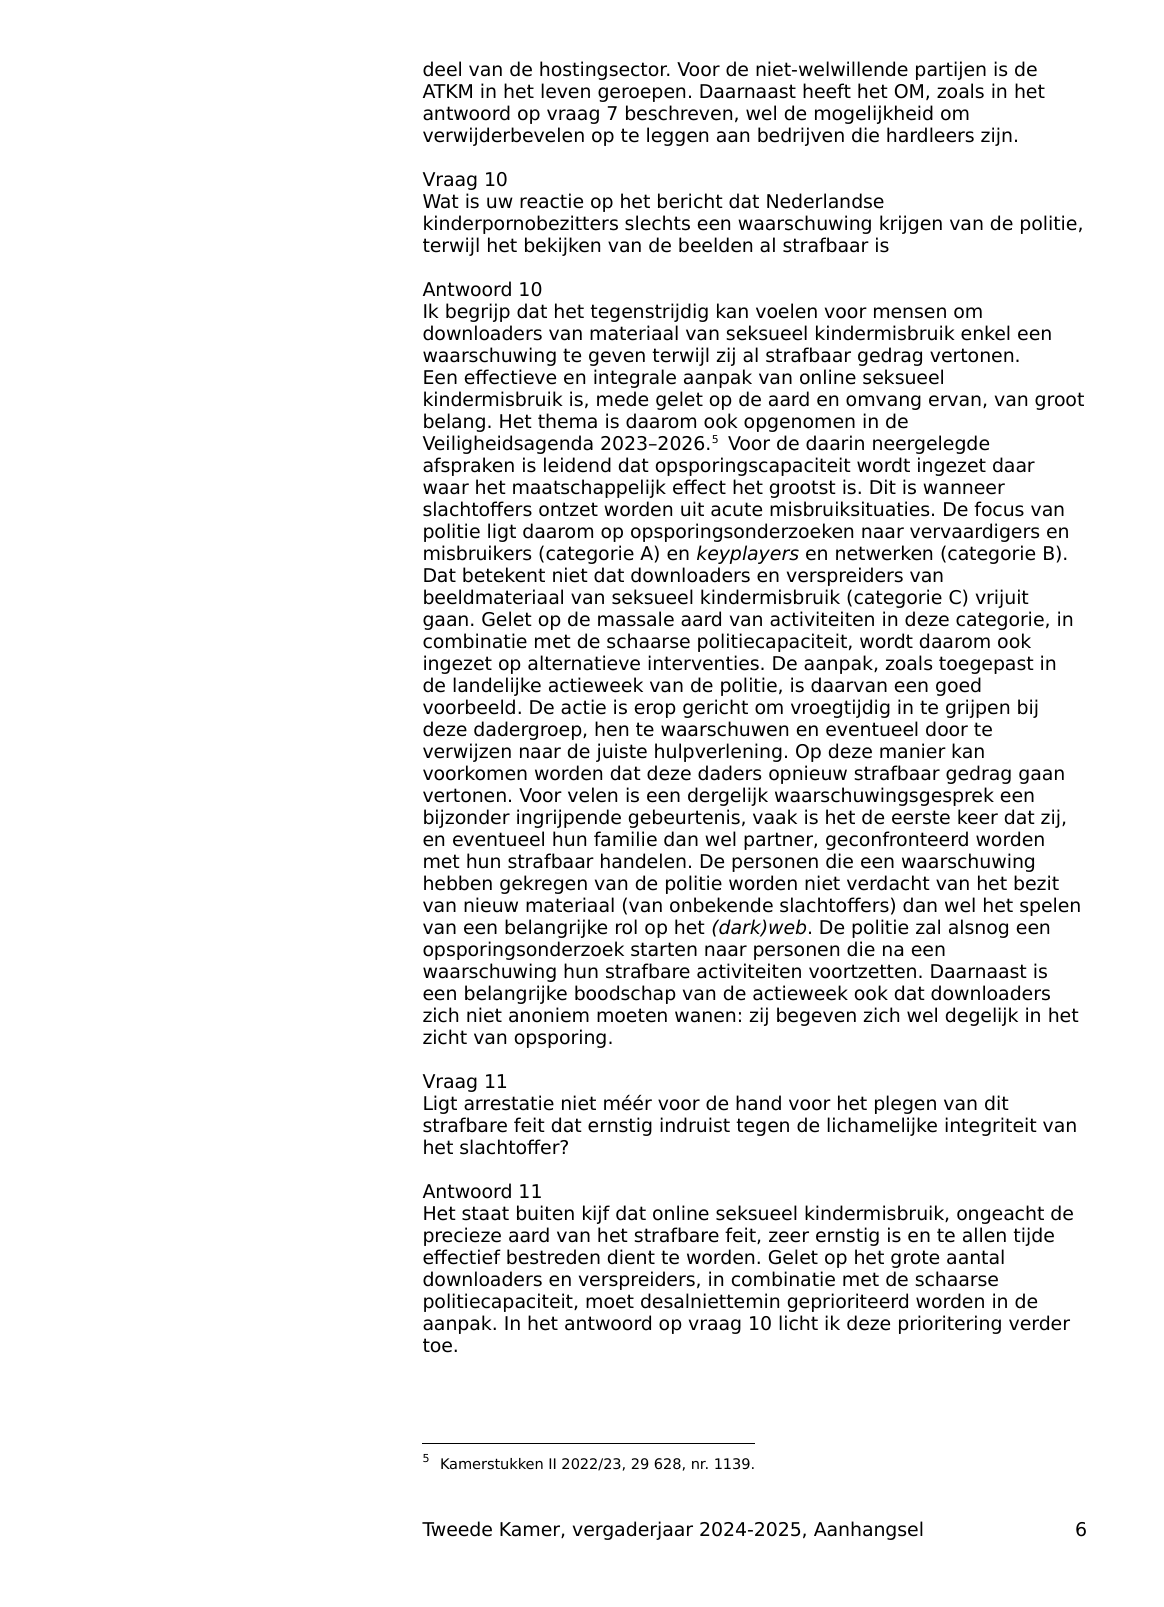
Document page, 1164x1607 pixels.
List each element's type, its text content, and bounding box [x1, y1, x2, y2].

text Wat is uw reactie op het bericht dat Nederlandse kinderpornobezitters slechts een waarschuwing krijgen van de politie, terwijl het bekijken van de beelden al strafbaar is [422, 191, 1087, 257]
text deel van de hostingsector. Voor de niet-welwillende partijen is de ATKM in het leven geroepen. Daarnaast heeft het OM, zoals in het antwoord op vraag 7 beschreven, wel de mogelijkheid om verwijderbevelen op te leggen aan bedrijven die hardleers zijn. [422, 59, 1087, 147]
text Antwoord 11 [422, 1181, 1087, 1203]
text Ligt arrestatie niet méér voor de hand voor het plegen van dit strafbare feit dat ernstig indruist tegen de lichamelijke integriteit van het slachtoffer? [422, 1093, 1087, 1159]
text Een effectieve en integrale aanpak van online seksueel kindermisbruik is, mede gelet op de aard en omvang ervan, van groot belang. Het thema is daarom ook opgenomen in de Veiligheidsagenda 2023–2026. Voor de daarin neergelegde afspraken is leidend dat opsporingscapaciteit wordt ingezet daar waar het maatschappelijk effect het grootst is. Dit is wanneer slachtoffers ontzet worden uit acute misbruiksituaties. De focus van politie ligt daarom op opsporingsonderzoeken naar vervaardigers en misbruikers (categorie A) en keyplayers en netwerken (categorie B). [422, 367, 1087, 565]
text Dat betekent niet dat downloaders en verspreiders van beeldmateriaal van seksueel kindermisbruik (categorie C) vrijuit gaan. Gelet op de massale aard van activiteiten in deze categorie, in combinatie met de schaarse politiecapaciteit, wordt daarom ook ingezet op alternatieve interventies. De aanpak, zoals toegepast in de landelijke actieweek van de politie, is daarvan een goed voorbeeld. De actie is erop gericht om vroegtijdig in te grijpen bij deze dadergroep, hen te waarschuwen en eventueel door te verwijzen naar de juiste hulpverlening. Op deze manier kan voorkomen worden dat deze daders opnieuw strafbaar gedrag gaan vertonen. Voor velen is een dergelijk waarschuwingsgesprek een bijzonder ingrijpende gebeurtenis, vaak is het de eerste keer dat zij, en eventueel hun familie dan wel partner, geconfronteerd worden met hun strafbaar handelen. De personen die een waarschuwing hebben gekregen van de politie worden niet verdacht van het bezit van nieuw materiaal (van onbekende slachtoffers) dan wel het spelen van een belangrijke rol op het (dark)web. De politie zal alsnog een opsporingsonderzoek starten naar personen die na een waarschuwing hun strafbare activiteiten voortzetten. Daarnaast is een belangrijke boodschap van de actieweek ook dat downloaders zich niet anoniem moeten wanen: zij begeven zich wel degelijk in het zicht van opsporing. [422, 565, 1087, 1048]
text Antwoord 10 [422, 279, 1087, 301]
text Kamerstukken II 2022/23, 29 628, nr. 1139. [422, 1452, 1087, 1474]
text Ik begrijp dat het tegenstrijdig kan voelen voor mensen om downloaders van materiaal van seksueel kindermisbruik enkel een waarschuwing te geven terwijl zij al strafbaar gedrag vertonen. [422, 301, 1087, 367]
text Vraag 10 [422, 169, 1087, 191]
text Vraag 11 [422, 1071, 1087, 1093]
text Het staat buiten kijf dat online seksueel kindermisbruik, ongeacht de precieze aard van het strafbare feit, zeer ernstig is en te allen tijde effectief bestreden dient te worden. Gelet op het grote aantal downloaders en verspreiders, in combinatie met de schaarse politiecapaciteit, moet desalniettemin geprioriteerd worden in de aanpak. In het antwoord op vraag 10 licht ik deze prioritering verder toe. [422, 1203, 1087, 1357]
